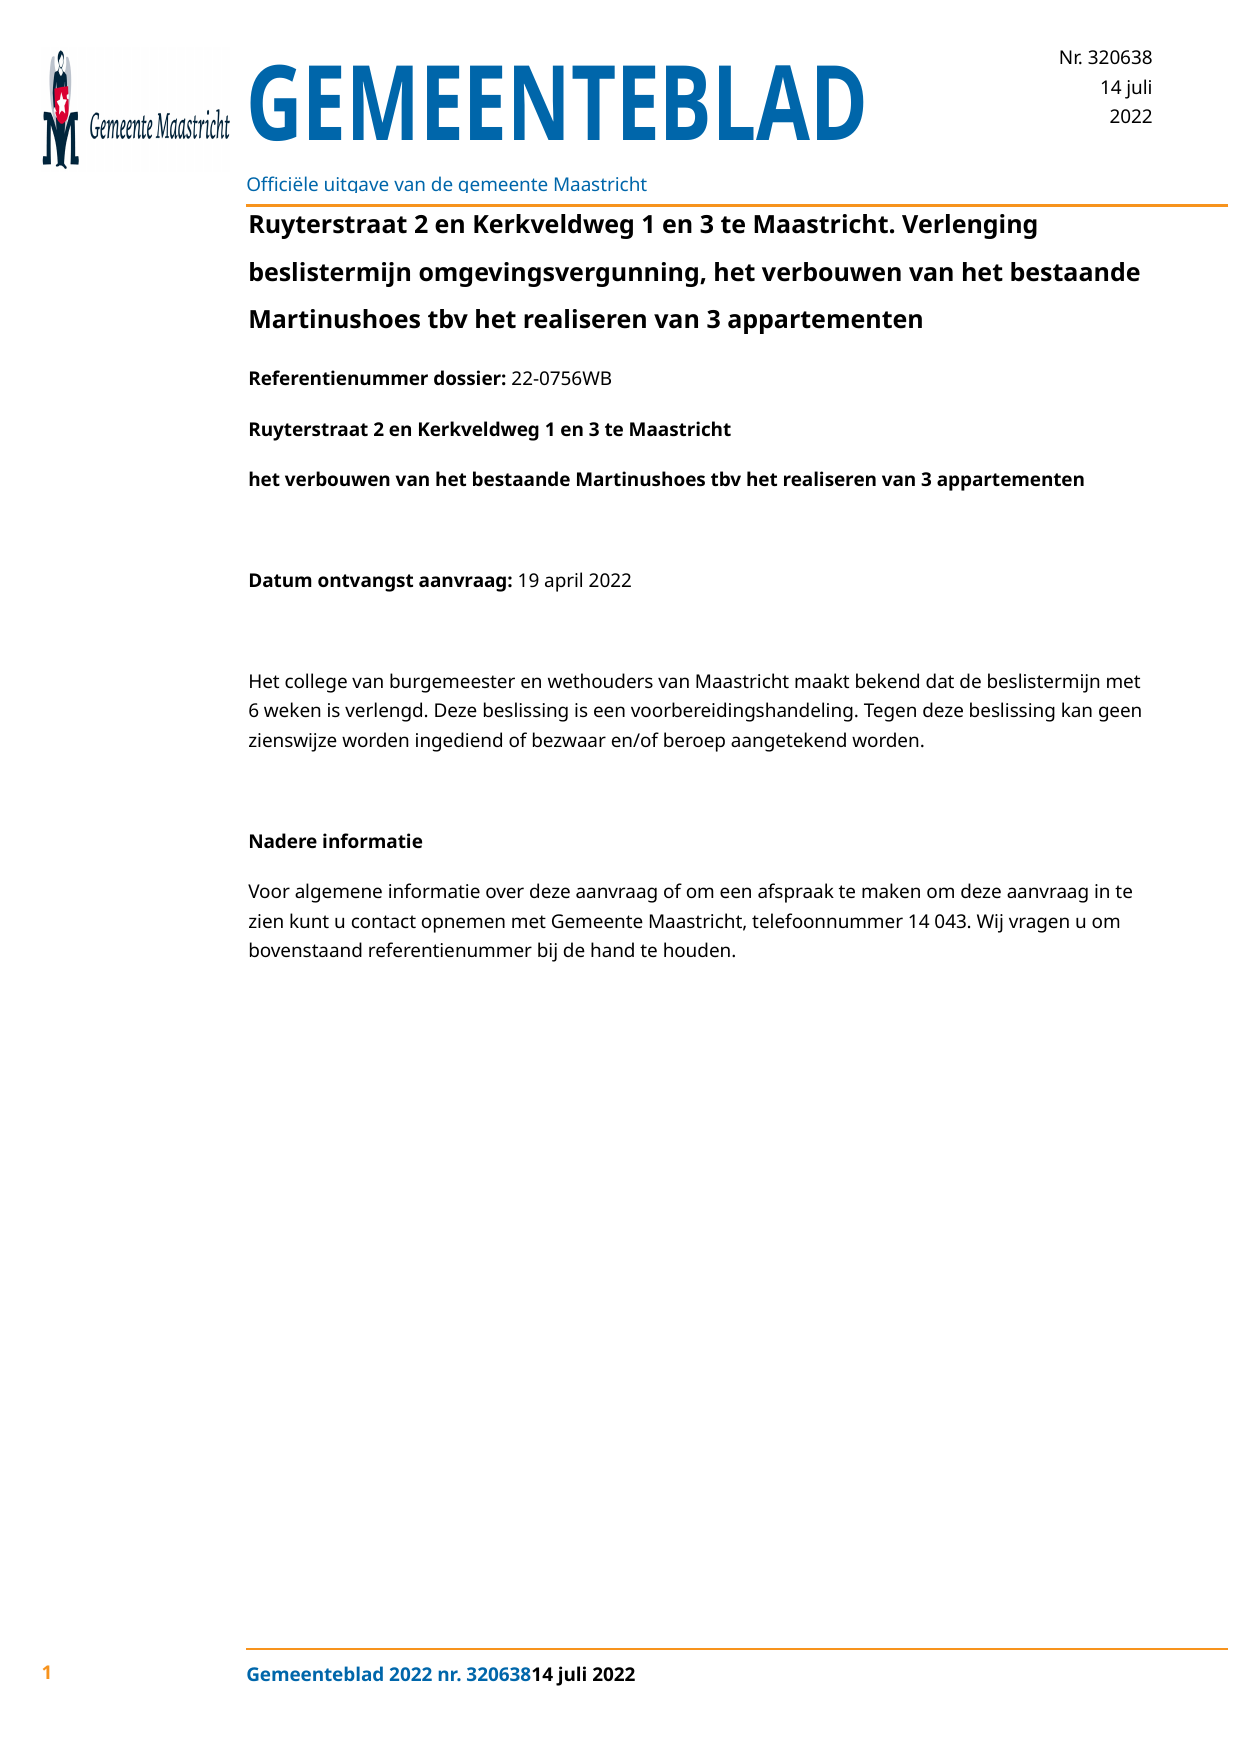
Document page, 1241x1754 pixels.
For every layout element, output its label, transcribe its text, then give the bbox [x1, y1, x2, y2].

text Datum ontvangst aanvraag: 19 april 2022 [248, 567, 1152, 593]
text Nadere informatie [248, 828, 1152, 854]
text het verbouwen van het bestaande Martinushoes tbv het realiseren van 3 appartementen [248, 466, 1152, 492]
text Ruyterstraat 2 en Kerkveldweg 1 en 3 te Maastricht [248, 416, 1152, 442]
text Referentienummer dossier: 22-0756WB [248, 366, 1152, 391]
text Het college van burgemeester en wethouders van Maastricht maakt bekend dat de beslistermijn met 6 weken is verlengd. Deze beslissing is een voorbereidingshandeling. Tegen deze beslissing kan geen zienswijze worden ingediend of bezwaar en/of beroep aangetekend worden. [248, 668, 1152, 753]
picture [41, 47, 231, 172]
text Voor algemene informatie over deze aanvraag of om een afspraak te maken om deze aanvraag in te zien kunt u contact opnemen met Gemeente Maastricht, telefoonnummer 14 043. Wij vragen u om bovenstaand referentienummer bij de hand te houden. [248, 878, 1152, 963]
text Ruyterstraat 2 en Kerkveldweg 1 en 3 te Maastricht. Verlenging beslistermijn omgevingsvergunning, het verbouwen van het bestaande Martinushoes tbv het realiseren van 3 appartementen [248, 207, 1152, 336]
